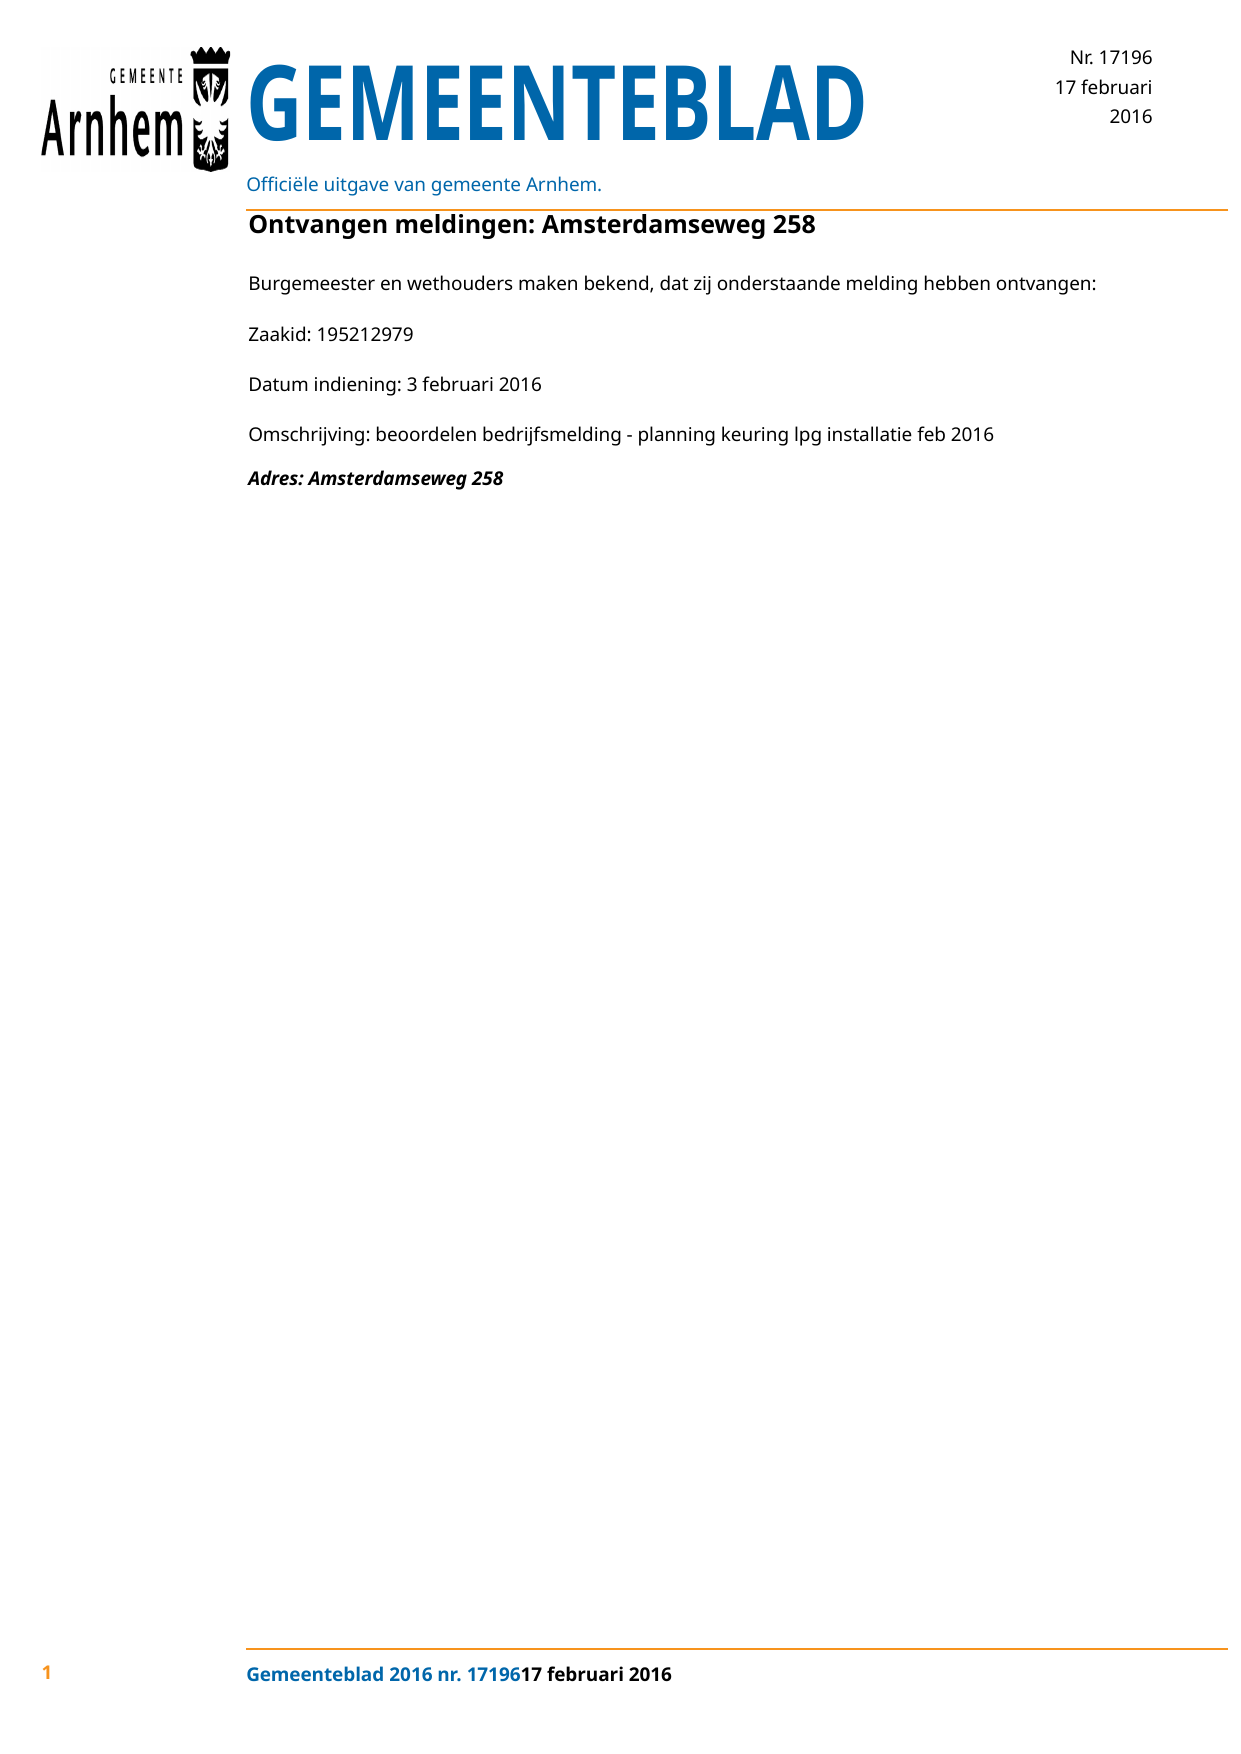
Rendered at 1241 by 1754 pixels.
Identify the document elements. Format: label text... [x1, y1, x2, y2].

text Burgemeester en wethouders maken bekend, dat zij onderstaande melding hebben ontvangen: [248, 270, 1152, 296]
text Omschrijving: beoordelen bedrijfsmelding - planning keuring lpg installatie feb 2016 [248, 422, 1152, 447]
picture [41, 47, 231, 172]
text Datum indiening: 3 februari 2016 [248, 371, 1152, 397]
text Zaakid: 195212979 [248, 321, 1152, 346]
text Ontvangen meldingen: Amsterdamseweg 258 [248, 211, 1152, 241]
text Adres: Amsterdamseweg 258 [248, 465, 1152, 490]
